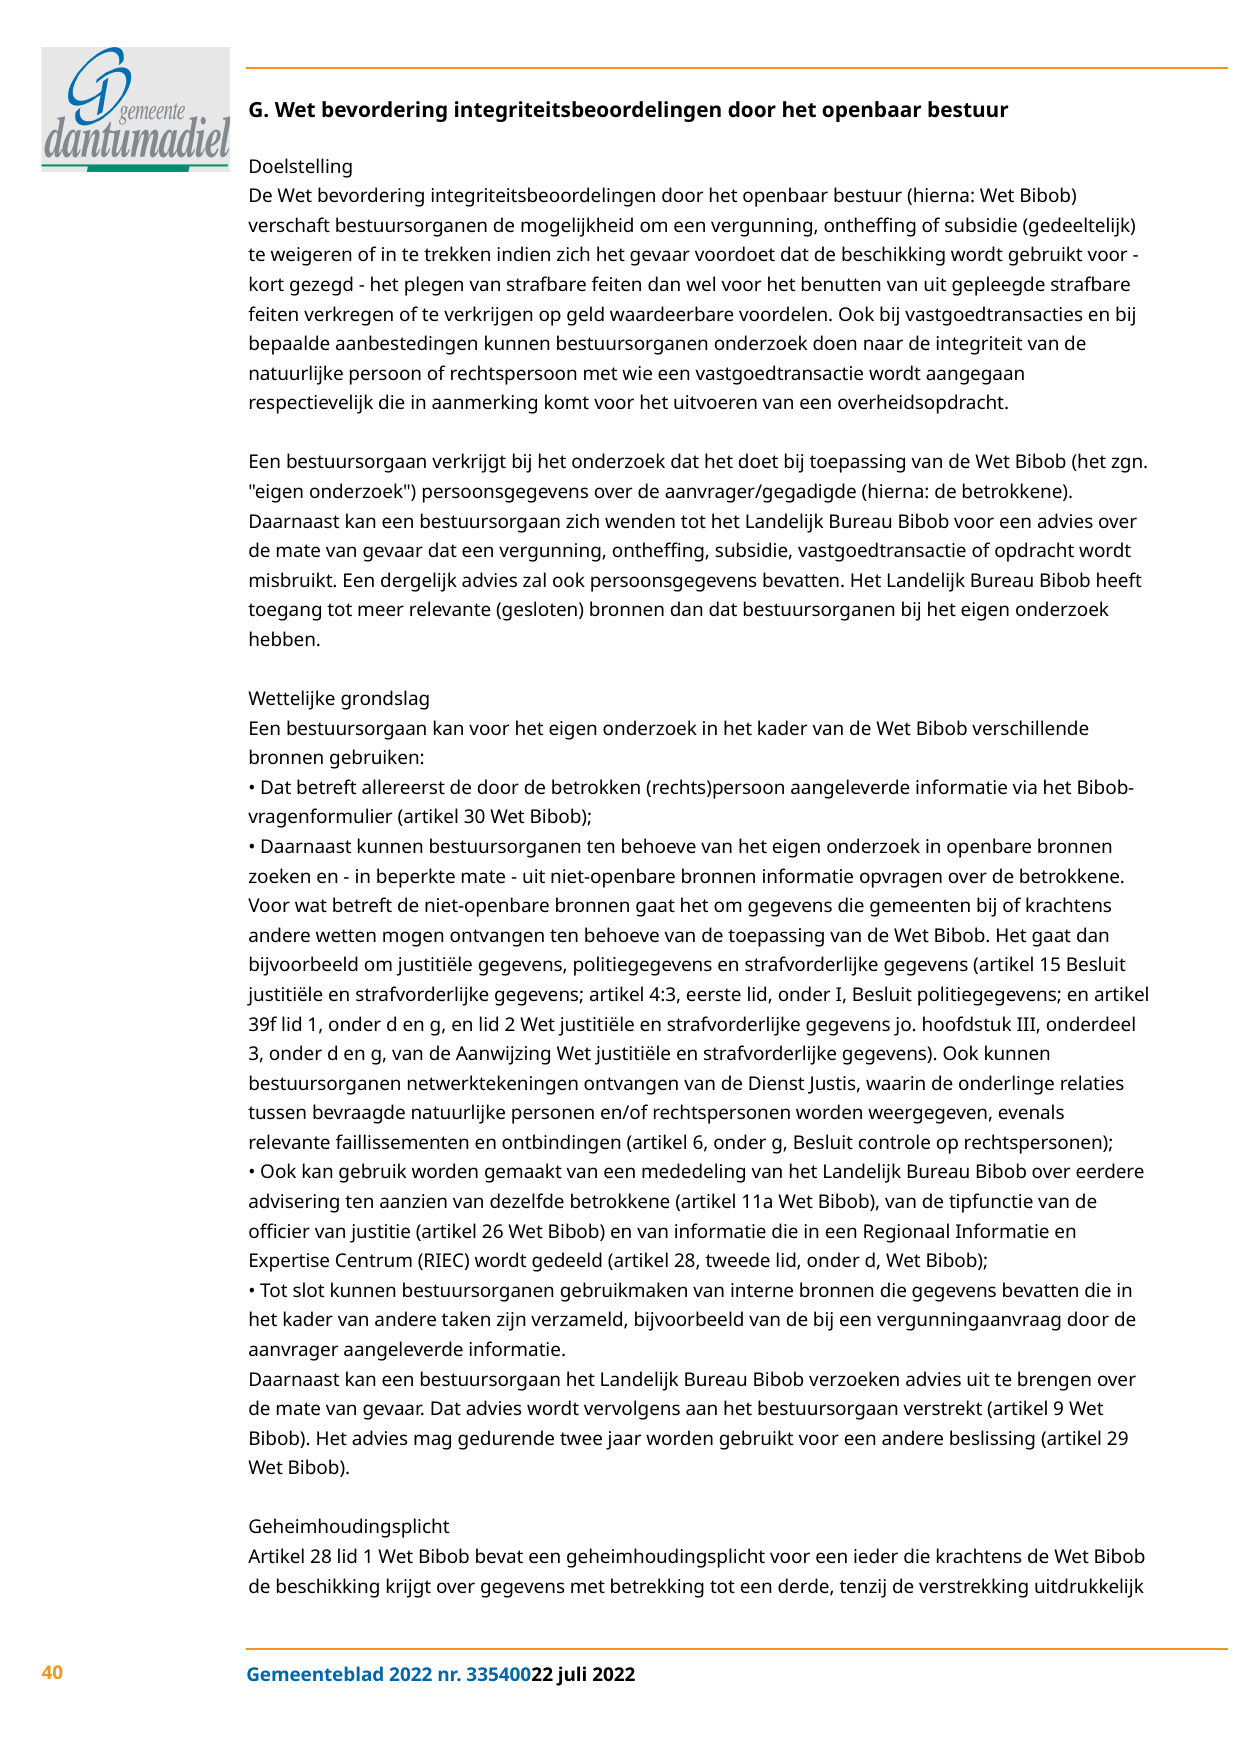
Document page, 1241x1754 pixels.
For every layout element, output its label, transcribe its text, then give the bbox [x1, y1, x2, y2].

text Wettelijke grondslag [248, 685, 1152, 711]
text • Daarnaast kunnen bestuursorganen ten behoeve van het eigen onderzoek in openbare bronnen zoeken en - in beperkte mate - uit niet-openbare bronnen informatie opvragen over de betrokkene. Voor wat betreft de niet-openbare bronnen gaat het om gegevens die gemeenten bij of krachtens andere wetten mogen ontvangen ten behoeve van de toepassing van de Wet Bibob. Het gaat dan bijvoorbeeld om justitiële gegevens, politiegegevens en strafvorderlijke gegevens (artikel 15 Besluit justitiële en strafvorderlijke gegevens; artikel 4:3, eerste lid, onder I, Besluit politiegegevens; en artikel 39f lid 1, onder d en g, en lid 2 Wet justitiële en strafvorderlijke gegevens jo. hoofdstuk III, onderdeel 3, onder d en g, van de Aanwijzing Wet justitiële en strafvorderlijke gegevens). Ook kunnen bestuursorganen netwerktekeningen ontvangen van de Dienst Justis, waarin de onderlinge relaties tussen bevraagde natuurlijke personen en/of rechtspersonen worden weergegeven, evenals relevante faillissementen en ontbindingen (artikel 6, onder g, Besluit controle op rechtspersonen); [248, 833, 1152, 1155]
text • Tot slot kunnen bestuursorganen gebruikmaken van interne bronnen die gegevens bevatten die in het kader van andere taken zijn verzameld, bijvoorbeeld van de bij een vergunningaanvraag door de aanvrager aangeleverde informatie. [248, 1277, 1152, 1362]
text • Dat betreft allereerst de door de betrokken (rechts)persoon aangeleverde informatie via het Bibob-vragenformulier (artikel 30 Wet Bibob); [248, 774, 1152, 829]
text Geheimhoudingsplicht [248, 1514, 1152, 1539]
picture [41, 47, 231, 172]
text Doelstelling [248, 153, 1152, 179]
text • Ook kan gebruik worden gemaakt van een mededeling van het Landelijk Bureau Bibob over eerdere advisering ten aanzien van dezelfde betrokkene (artikel 11a Wet Bibob), van de tipfunctie van de officier van justitie (artikel 26 Wet Bibob) en van informatie die in een Regionaal Informatie en Expertise Centrum (RIEC) wordt gedeeld (artikel 28, tweede lid, onder d, Wet Bibob); [248, 1159, 1152, 1273]
text Een bestuursorgaan verkrijgt bij het onderzoek dat het doet bij toepassing van de Wet Bibob (het zgn. "eigen onderzoek") persoonsgegevens over de aanvrager/gegadigde (hierna: de betrokkene). Daarnaast kan een bestuursorgaan zich wenden tot het Landelijk Bureau Bibob voor een advies over de mate van gevaar dat een vergunning, ontheffing, subsidie, vastgoedtransactie of opdracht wordt misbruikt. Een dergelijk advies zal ook persoonsgegevens bevatten. Het Landelijk Bureau Bibob heeft toegang tot meer relevante (gesloten) bronnen dan dat bestuursorganen bij het eigen onderzoek hebben. [248, 449, 1152, 652]
text Daarnaast kan een bestuursorgaan het Landelijk Bureau Bibob verzoeken advies uit te brengen over de mate van gevaar. Dat advies wordt vervolgens aan het bestuursorgaan verstrekt (artikel 9 Wet Bibob). Het advies mag gedurende twee jaar worden gebruikt voor een andere beslissing (artikel 29 Wet Bibob). [248, 1366, 1152, 1480]
text De Wet bevordering integriteitsbeoordelingen door het openbaar bestuur (hierna: Wet Bibob) verschaft bestuursorganen de mogelijkheid om een vergunning, ontheffing of subsidie (gedeeltelijk) te weigeren of in te trekken indien zich het gevaar voordoet dat de beschikking wordt gebruikt voor - kort gezegd - het plegen van strafbare feiten dan wel voor het benutten van uit gepleegde strafbare feiten verkregen of te verkrijgen op geld waardeerbare voordelen. Ook bij vastgoedtransacties en bij bepaalde aanbestedingen kunnen bestuursorganen onderzoek doen naar de integriteit van de natuurlijke persoon of rechtspersoon met wie een vastgoedtransactie wordt aangegaan respectievelijk die in aanmerking komt voor het uitvoeren van een overheidsopdracht. [248, 182, 1152, 415]
text Artikel 28 lid 1 Wet Bibob bevat een geheimhoudingsplicht voor een ieder die krachtens de Wet Bibob de beschikking krijgt over gegevens met betrekking tot een derde, tenzij de verstrekking uitdrukkelijk [248, 1543, 1152, 1599]
text Een bestuursorgaan kan voor het eigen onderzoek in het kader van de Wet Bibob verschillende bronnen gebruiken: [248, 715, 1152, 770]
text G. Wet bevordering integriteitsbeoordelingen door het openbaar bestuur [248, 95, 1152, 123]
